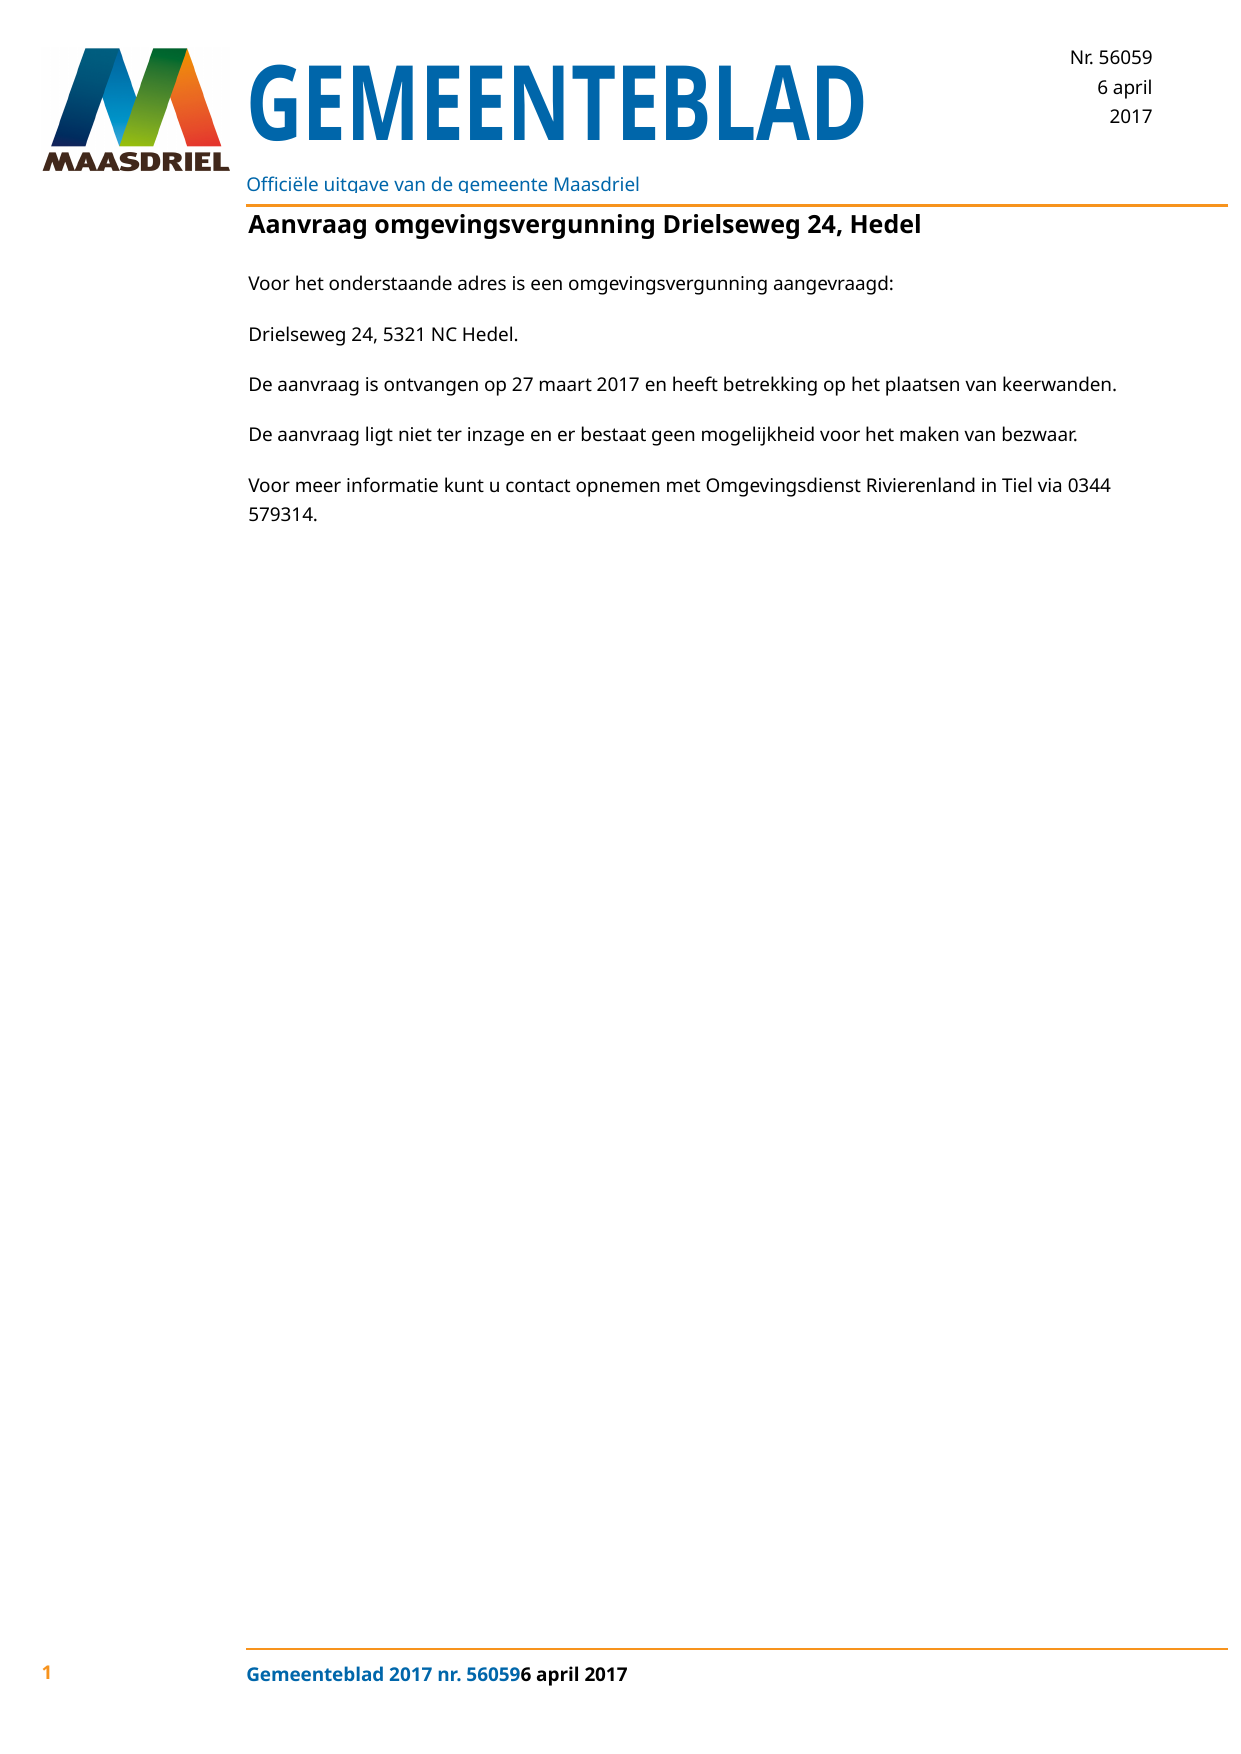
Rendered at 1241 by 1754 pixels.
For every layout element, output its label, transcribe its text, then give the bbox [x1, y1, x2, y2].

text De aanvraag ligt niet ter inzage en er bestaat geen mogelijkheid voor het maken van bezwaar. [248, 422, 1152, 447]
text De aanvraag is ontvangen op 27 maart 2017 en heeft betrekking op het plaatsen van keerwanden. [248, 371, 1152, 397]
text Drielseweg 24, 5321 NC Hedel. [248, 321, 1152, 346]
picture [41, 47, 231, 172]
text Voor meer informatie kunt u contact opnemen met Omgevingsdienst Rivierenland in Tiel via 0344 579314. [248, 472, 1152, 527]
text Aanvraag omgevingsvergunning Drielseweg 24, Hedel [248, 207, 1152, 241]
text Voor het onderstaande adres is een omgevingsvergunning aangevraagd: [248, 270, 1152, 296]
